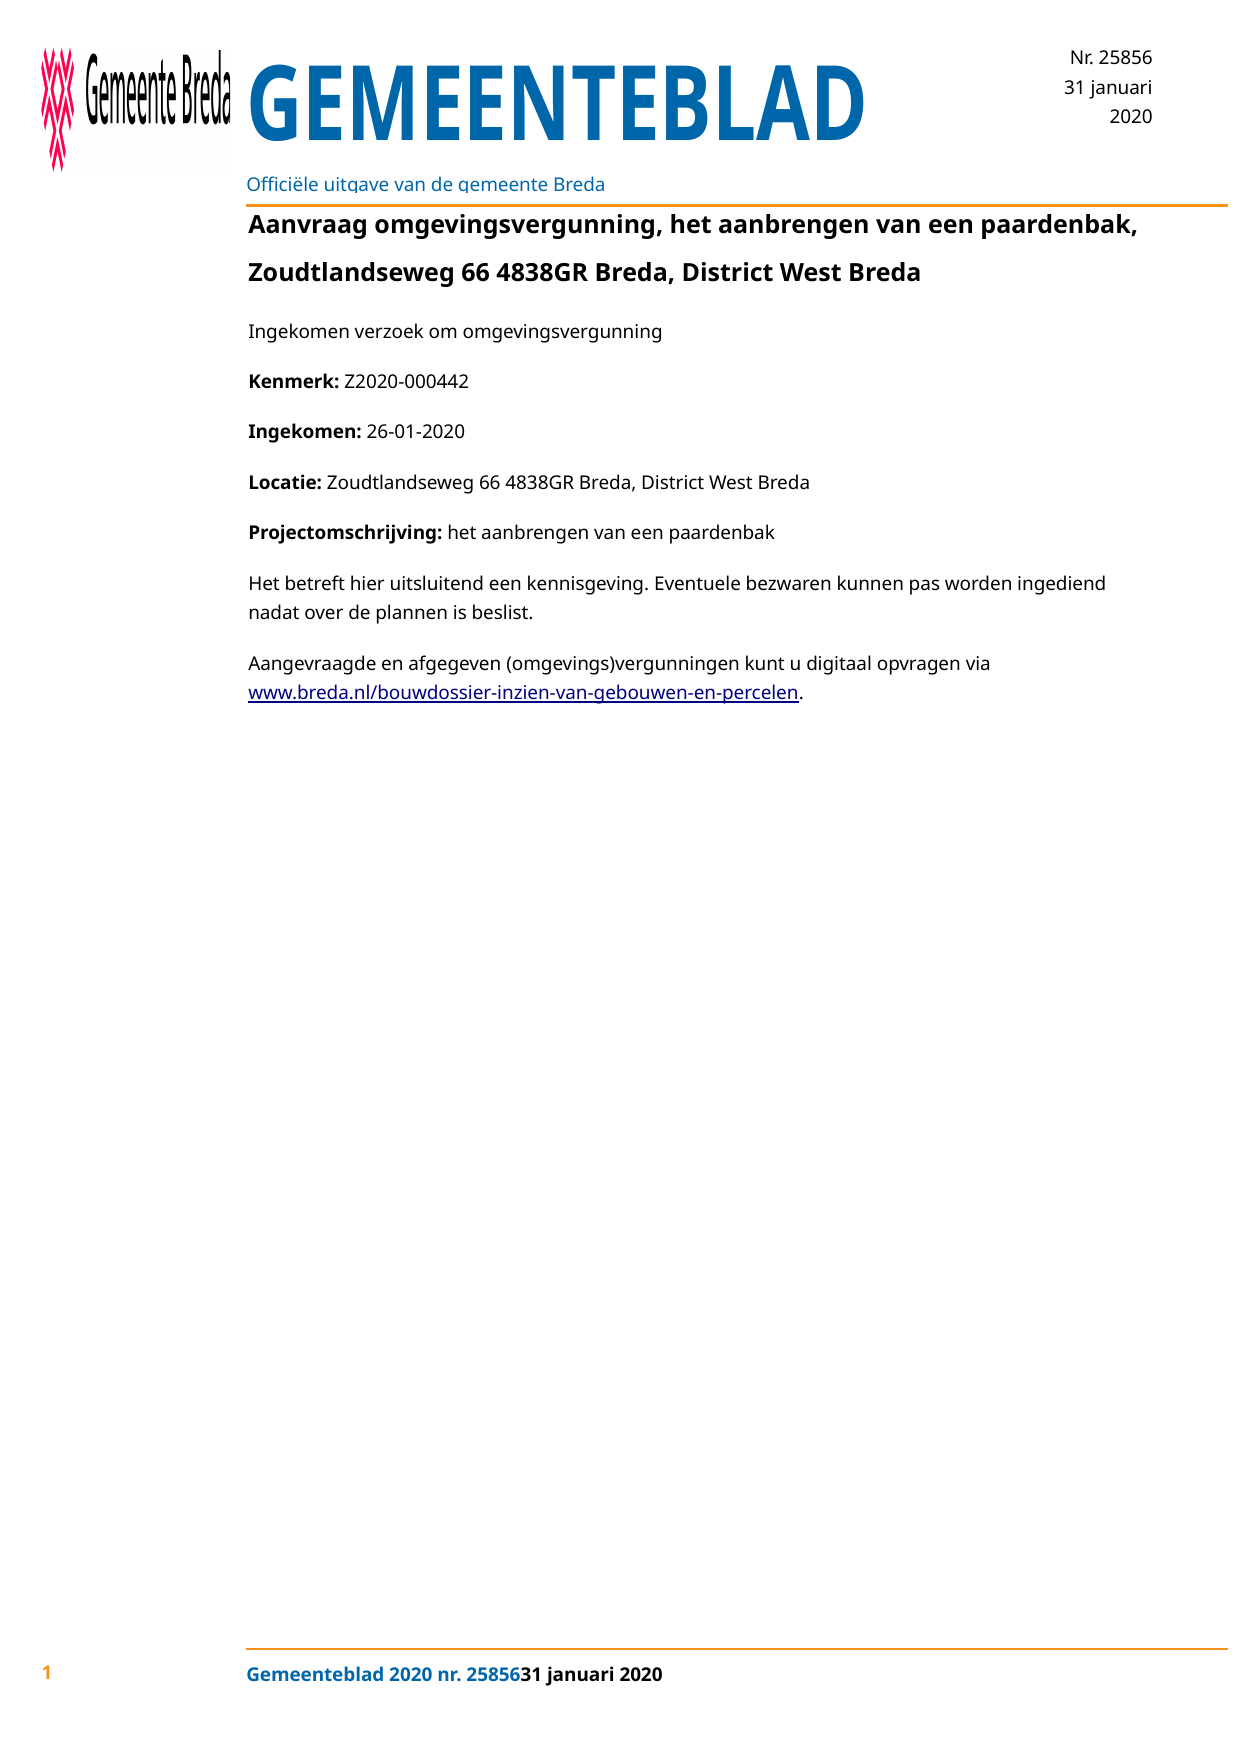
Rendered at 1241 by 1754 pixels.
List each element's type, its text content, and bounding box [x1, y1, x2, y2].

text Het betreft hier uitsluitend een kennisgeving. Eventuele bezwaren kunnen pas worden ingediend nadat over de plannen is beslist. [248, 570, 1152, 625]
text Aanvraag omgevingsvergunning, het aanbrengen van een paardenbak, Zoudtlandseweg 66 4838GR Breda, District West Breda [248, 207, 1152, 288]
text Aangevraagde en afgegeven (omgevings)vergunningen kunt u digitaal opvragen via www.breda.nl/bouwdossier-inzien-van-gebouwen-en-percelen. [248, 650, 1152, 705]
text Ingekomen: 26-01-2020 [248, 419, 1152, 444]
text Projectomschrijving: het aanbrengen van een paardenbak [248, 519, 1152, 545]
text Locatie: Zoudtlandseweg 66 4838GR Breda, District West Breda [248, 469, 1152, 495]
text Kenmerk: Z2020-000442 [248, 368, 1152, 394]
picture [41, 47, 231, 172]
text Ingekomen verzoek om omgevingsvergunning [248, 318, 1152, 344]
